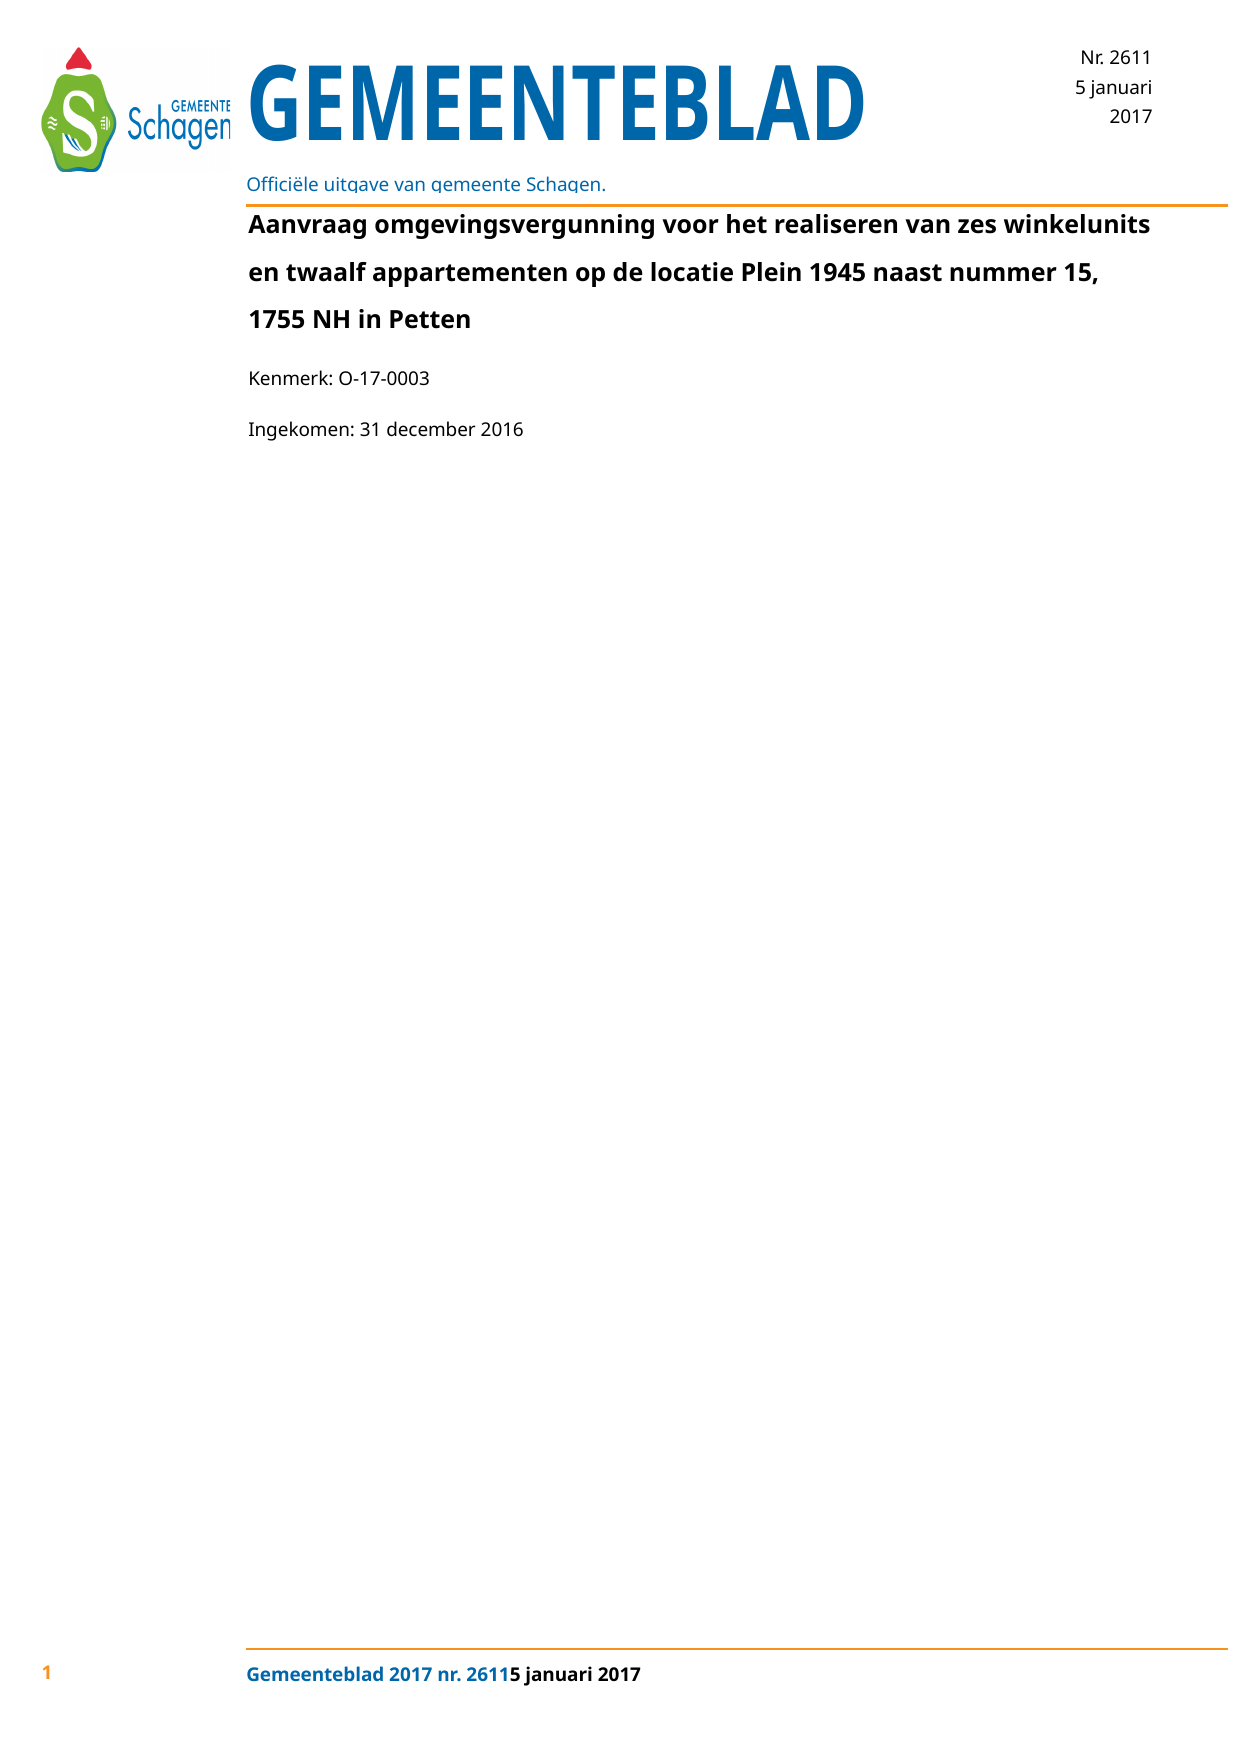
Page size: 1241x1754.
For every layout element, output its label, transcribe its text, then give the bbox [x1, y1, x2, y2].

text Kenmerk: O-17-0003 [248, 366, 1152, 391]
text Ingekomen: 31 december 2016 [248, 416, 1152, 442]
picture [41, 47, 231, 172]
text Aanvraag omgevingsvergunning voor het realiseren van zes winkelunits en twaalf appartementen op de locatie Plein 1945 naast nummer 15, 1755 NH in Petten [248, 207, 1152, 336]
